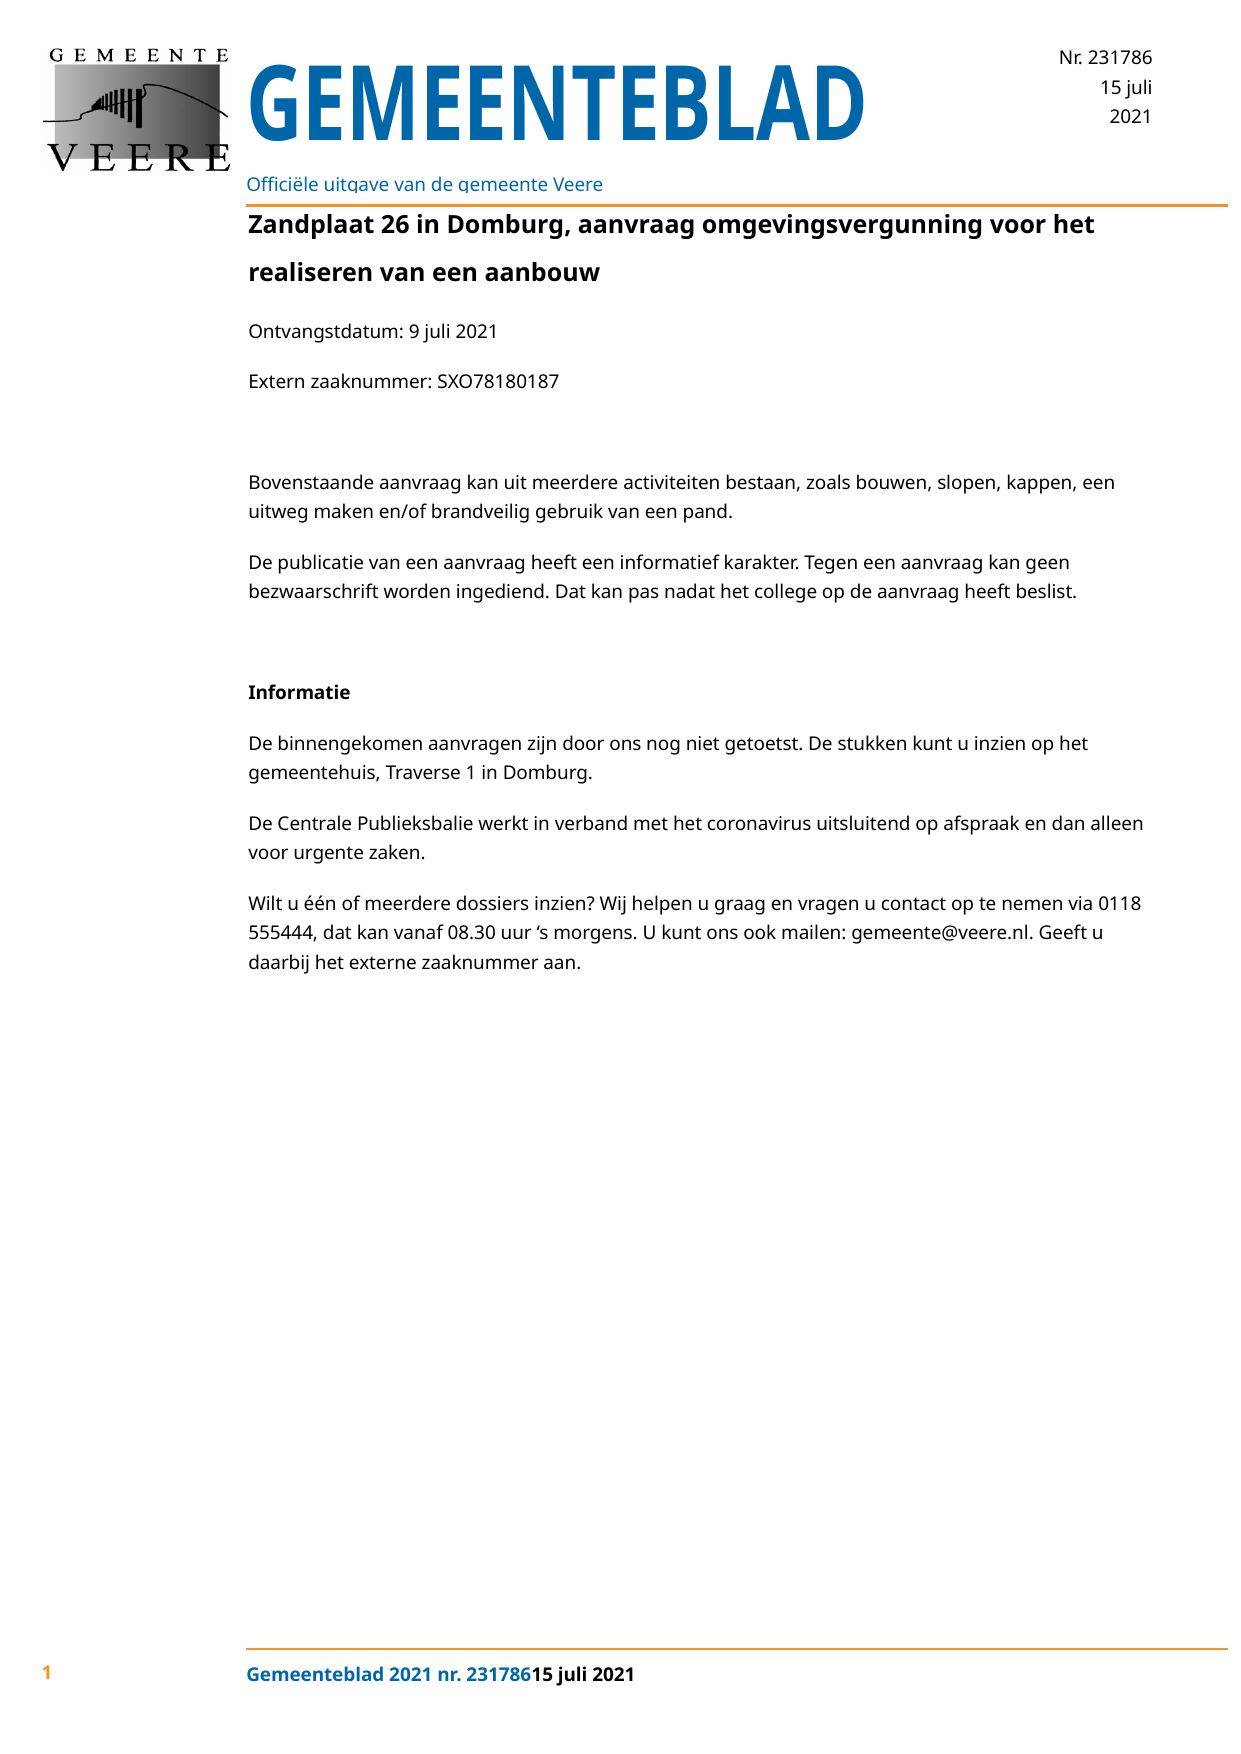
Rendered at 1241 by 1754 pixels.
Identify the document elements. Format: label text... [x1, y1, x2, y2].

text De binnengekomen aanvragen zijn door ons nog niet getoetst. De stukken kunt u inzien op het gemeentehuis, Traverse 1 in Domburg. [248, 730, 1152, 785]
text Ontvangstdatum: 9 juli 2021 [248, 318, 1152, 344]
text Zandplaat 26 in Domburg, aanvraag omgevingsvergunning voor het realiseren van een aanbouw [248, 207, 1152, 288]
text De Centrale Publieksbalie werkt in verband met het coronavirus uitsluitend op afspraak en dan alleen voor urgente zaken. [248, 810, 1152, 865]
picture [41, 47, 231, 172]
text De publicatie van een aanvraag heeft een informatief karakter. Tegen een aanvraag kan geen bezwaarschrift worden ingediend. Dat kan pas nadat het college op de aanvraag heeft beslist. [248, 549, 1152, 604]
text Informatie [248, 679, 1152, 705]
text Extern zaaknummer: SXO78180187 [248, 368, 1152, 394]
text Wilt u één of meerdere dossiers inzien? Wij helpen u graag en vragen u contact op te nemen via 0118 555444, dat kan vanaf 08.30 uur ‘s morgens. U kunt ons ook mailen: gemeente@veere.nl. Geeft u daarbij het externe zaaknummer aan. [248, 890, 1152, 975]
text Bovenstaande aanvraag kan uit meerdere activiteiten bestaan, zoals bouwen, slopen, kappen, een uitweg maken en/of brandveilig gebruik van een pand. [248, 469, 1152, 524]
